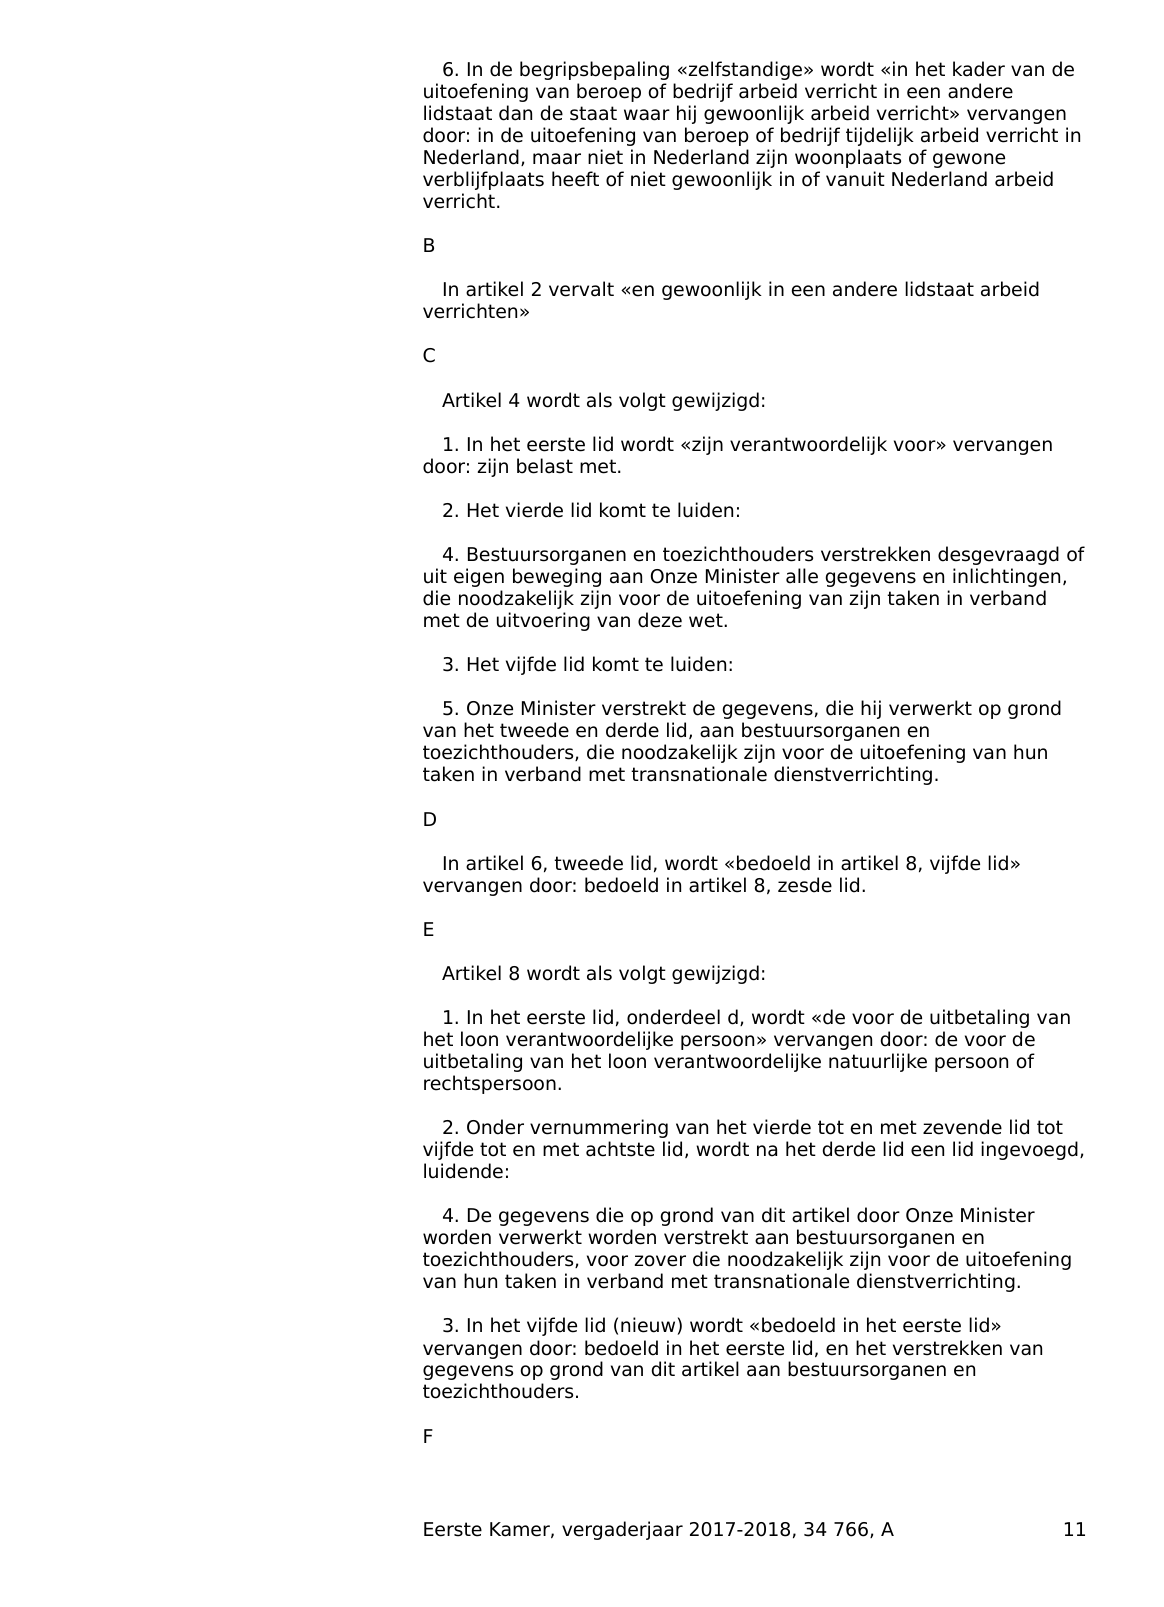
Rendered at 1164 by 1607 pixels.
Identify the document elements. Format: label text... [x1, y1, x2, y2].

text 2. Onder vernummering van het vierde tot en met zevende lid tot vijfde tot en met achtste lid, wordt na het derde lid een lid ingevoegd, luidende: [422, 1117, 1087, 1183]
text 4. De gegevens die op grond van dit artikel door Onze Minister worden verwerkt worden verstrekt aan bestuursorganen en toezichthouders, voor zover die noodzakelijk zijn voor de uitoefening van hun taken in verband met transnationale dienstverrichting. [422, 1205, 1087, 1293]
text 2. Het vierde lid komt te luiden: [422, 500, 1087, 522]
text E [422, 919, 1087, 941]
text 6. In de begripsbepaling «zelfstandige» wordt «in het kader van de uitoefening van beroep of bedrijf arbeid verricht in een andere lidstaat dan de staat waar hij gewoonlijk arbeid verricht» vervangen door: in de uitoefening van beroep of bedrijf tijdelijk arbeid verricht in Nederland, maar niet in Nederland zijn woonplaats of gewone verblijfplaats heeft of niet gewoonlijk in of vanuit Nederland arbeid verricht. [422, 59, 1087, 213]
text 5. Onze Minister verstrekt de gegevens, die hij verwerkt op grond van het tweede en derde lid, aan bestuursorganen en toezichthouders, die noodzakelijk zijn voor de uitoefening van hun taken in verband met transnationale dienstverrichting. [422, 698, 1087, 786]
text Artikel 4 wordt als volgt gewijzigd: [422, 389, 1087, 412]
text Artikel 8 wordt als volgt gewijzigd: [422, 963, 1087, 985]
text 1. In het eerste lid wordt «zijn verantwoordelijk voor» vervangen door: zijn belast met. [422, 434, 1087, 478]
text C [422, 345, 1087, 367]
text 3. Het vijfde lid komt te luiden: [422, 654, 1087, 676]
text In artikel 6, tweede lid, wordt «bedoeld in artikel 8, vijfde lid» vervangen door: bedoeld in artikel 8, zesde lid. [422, 853, 1087, 897]
text 1. In het eerste lid, onderdeel d, wordt «de voor de uitbetaling van het loon verantwoordelijke persoon» vervangen door: de voor de uitbetaling van het loon verantwoordelijke natuurlijke persoon of rechtspersoon. [422, 1007, 1087, 1095]
text B [422, 235, 1087, 257]
text In artikel 2 vervalt «en gewoonlijk in een andere lidstaat arbeid verrichten» [422, 279, 1087, 323]
text D [422, 808, 1087, 830]
text F [422, 1426, 1087, 1447]
text 4. Bestuursorganen en toezichthouders verstrekken desgevraagd of uit eigen beweging aan Onze Minister alle gegevens en inlichtingen, die noodzakelijk zijn voor de uitoefening van zijn taken in verband met de uitvoering van deze wet. [422, 544, 1087, 632]
text 3. In het vijfde lid (nieuw) wordt «bedoeld in het eerste lid» vervangen door: bedoeld in het eerste lid, en het verstrekken van gegevens op grond van dit artikel aan bestuursorganen en toezichthouders. [422, 1315, 1087, 1403]
